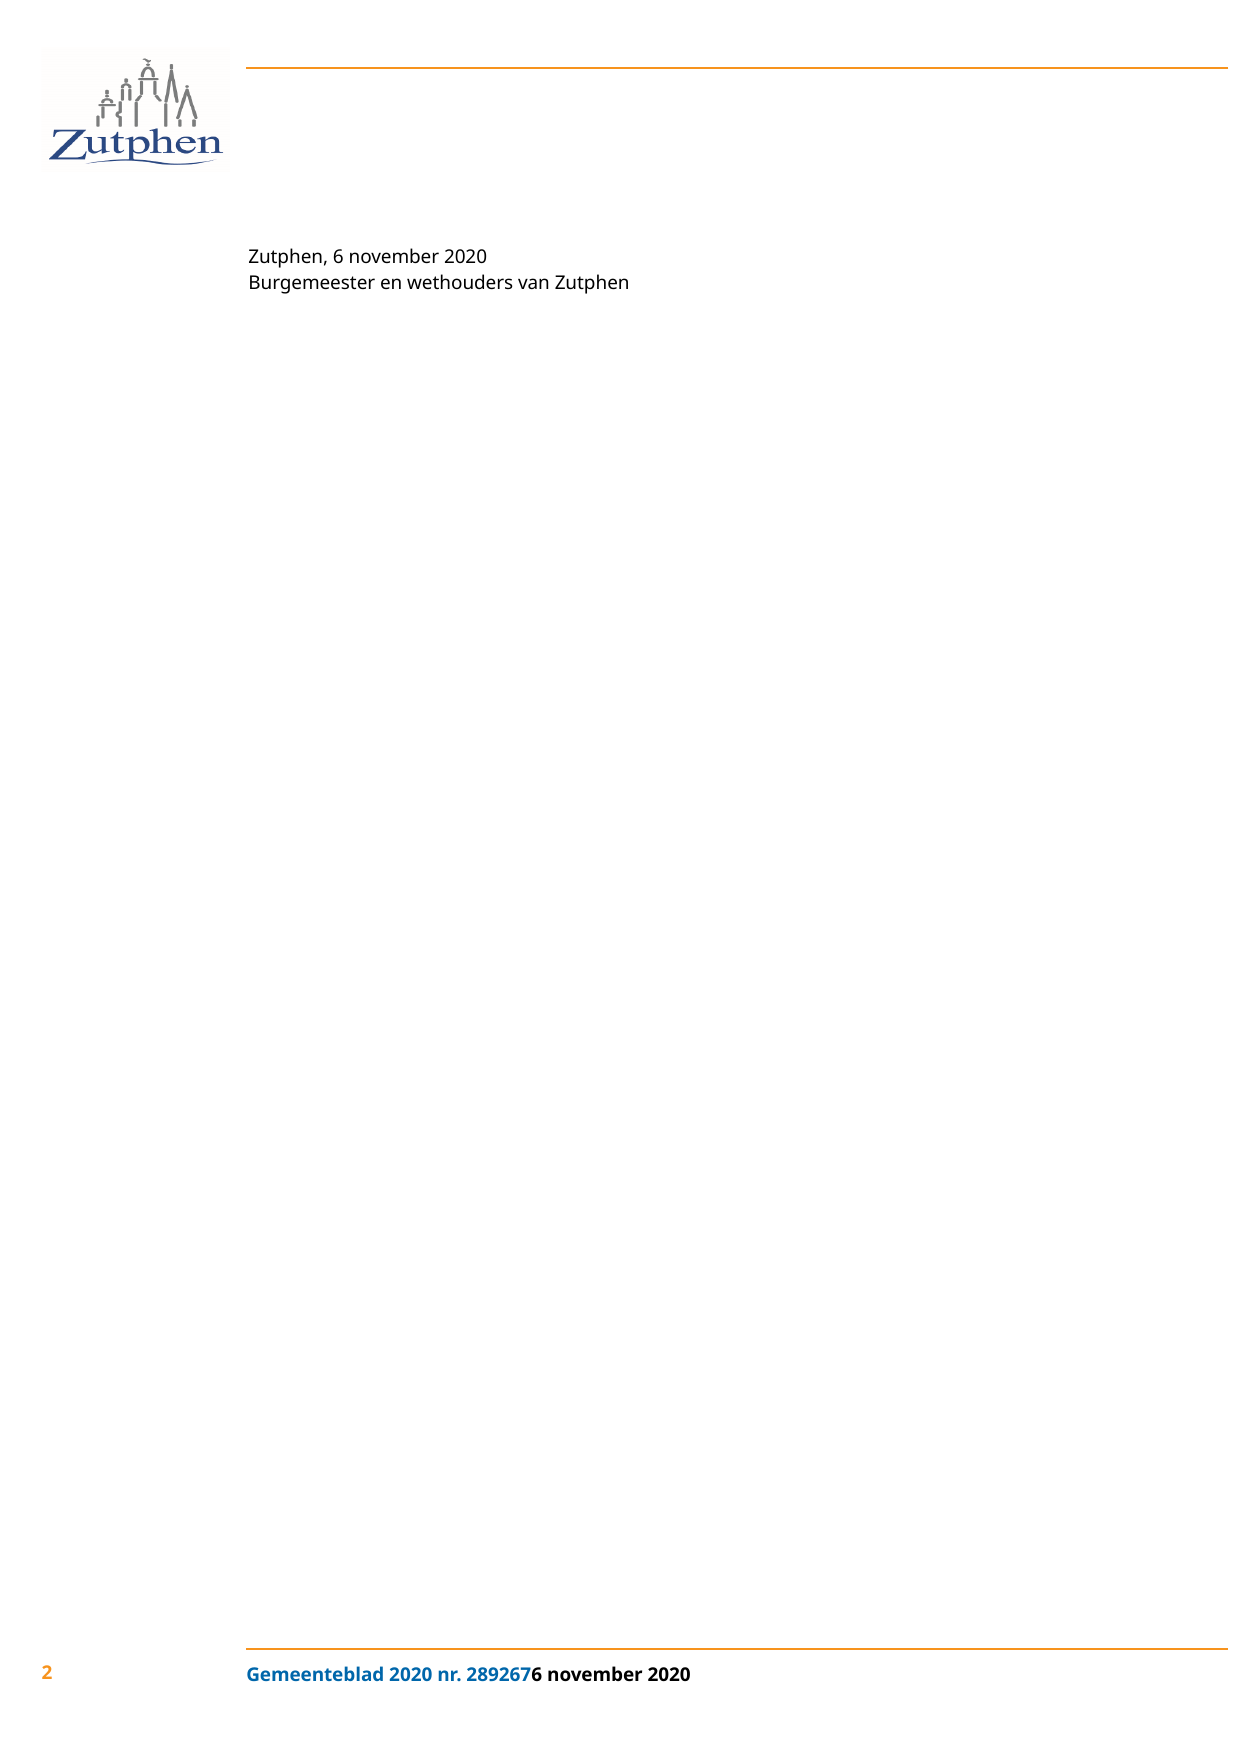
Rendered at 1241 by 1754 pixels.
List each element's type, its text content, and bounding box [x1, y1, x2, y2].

text Zutphen, 6 november 2020 [248, 243, 1152, 269]
picture [41, 47, 231, 172]
text Burgemeester en wethouders van Zutphen [248, 269, 1152, 295]
